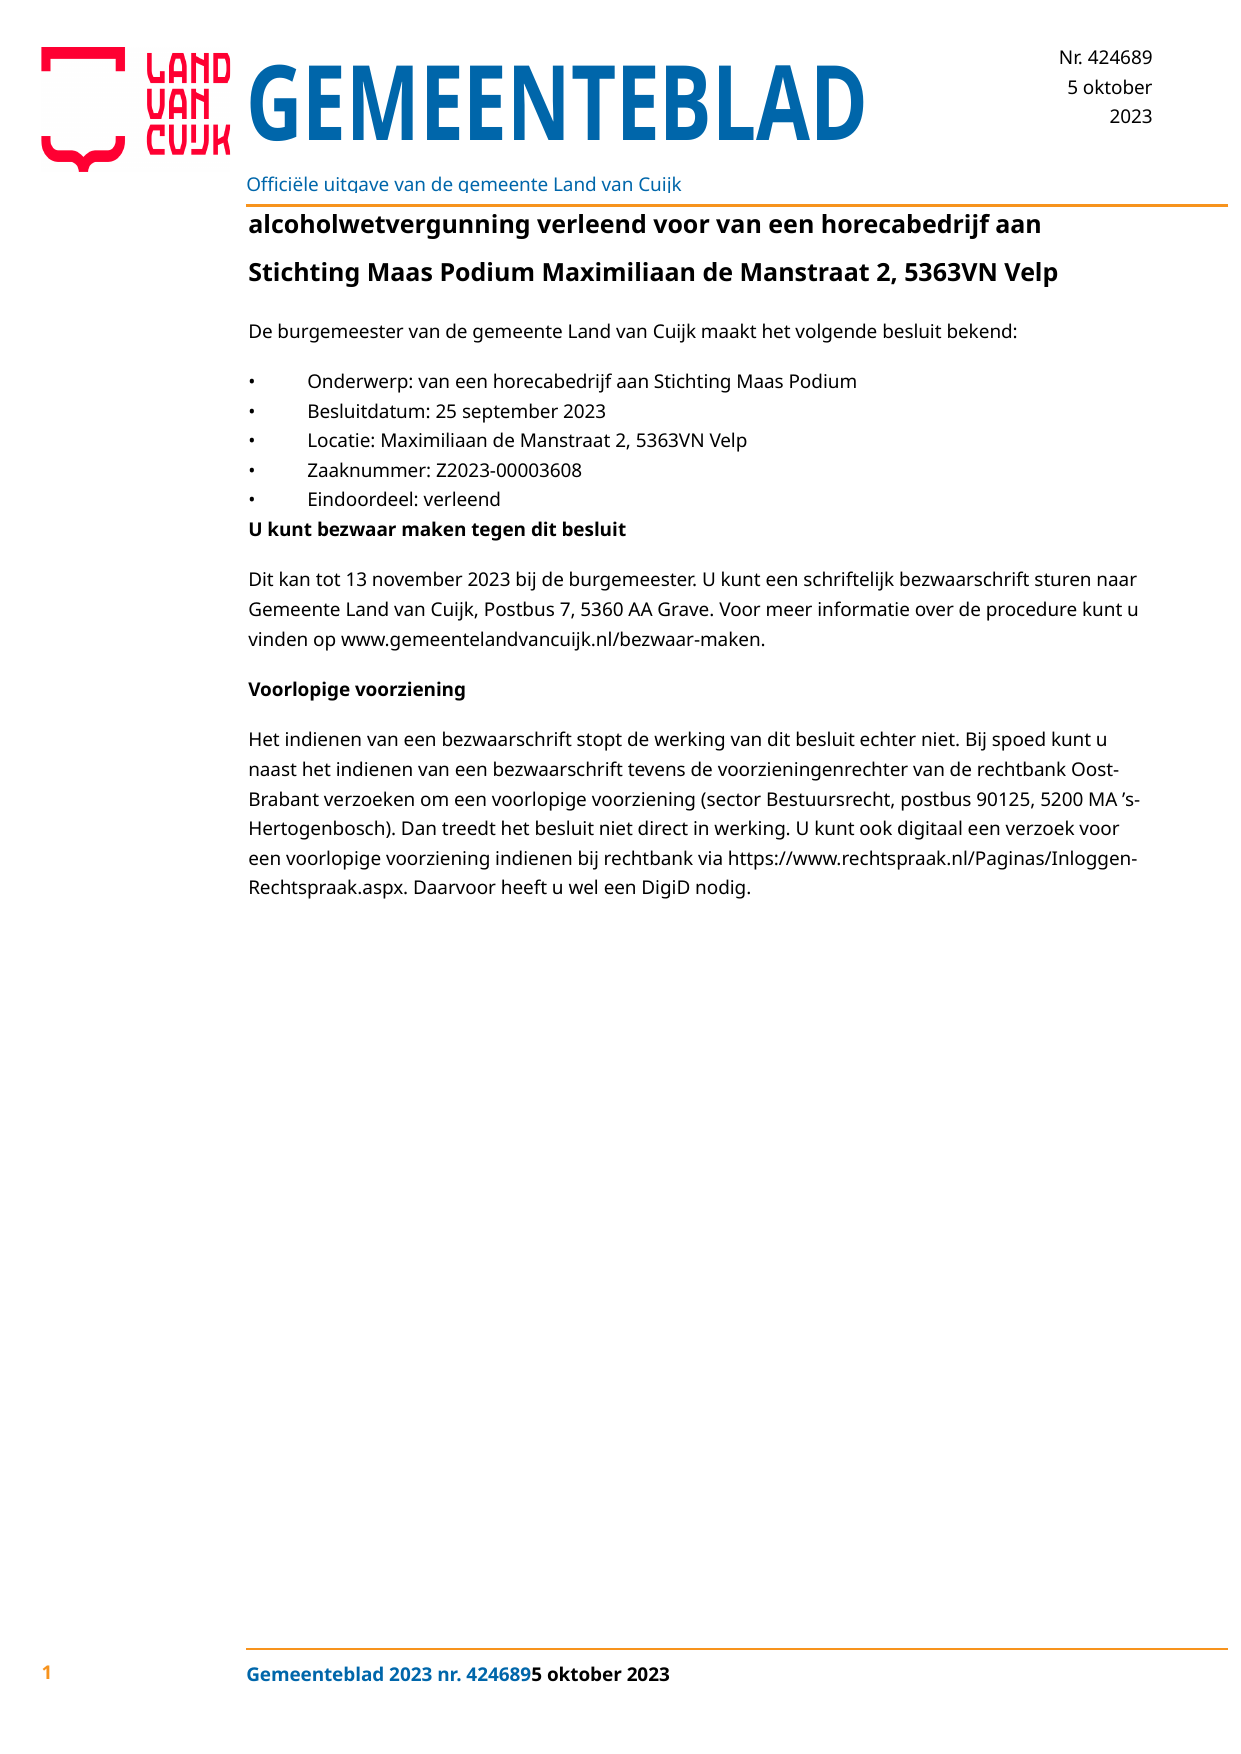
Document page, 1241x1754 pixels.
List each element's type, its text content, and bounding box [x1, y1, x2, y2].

text Dit kan tot 13 november 2023 bij de burgemeester. U kunt een schriftelijk bezwaarschrift sturen naar Gemeente Land van Cuijk, Postbus 7, 5360 AA Grave. Voor meer informatie over de procedure kunt u vinden op www.gemeentelandvancuijk.nl/bezwaar-maken. [248, 567, 1152, 652]
text Het indienen van een bezwaarschrift stopt de werking van dit besluit echter niet. Bij spoed kunt u naast het indienen van een bezwaarschrift tevens de voorzieningenrechter van de rechtbank Oost-Brabant verzoeken om een voorlopige voorziening (sector Bestuursrecht, postbus 90125, 5200 MA ’s-Hertogenbosch). Dan treedt het besluit niet direct in werking. U kunt ook digitaal een verzoek voor een voorlopige voorziening indienen bij rechtbank via https://www.rechtspraak.nl/Paginas/Inloggen-Rechtspraak.aspx. Daarvoor heeft u wel een DigiD nodig. [248, 727, 1152, 900]
list Besluitdatum: 25 september 2023 [248, 398, 1152, 424]
list Locatie: Maximiliaan de Manstraat 2, 5363VN Velp [248, 427, 1152, 453]
text U kunt bezwaar maken tegen dit besluit [248, 516, 1152, 542]
picture [41, 47, 231, 172]
text alcoholwetvergunning verleend voor van een horecabedrijf aan Stichting Maas Podium Maximiliaan de Manstraat 2, 5363VN Velp [248, 207, 1152, 288]
text Voorlopige voorziening [248, 676, 1152, 702]
list Eindoordeel: verleend [248, 487, 1152, 512]
text De burgemeester van de gemeente Land van Cuijk maakt het volgende besluit bekend: [248, 318, 1152, 344]
list Onderwerp: van een horecabedrijf aan Stichting Maas Podium [248, 368, 1152, 394]
list Zaaknummer: Z2023-00003608 [248, 457, 1152, 483]
